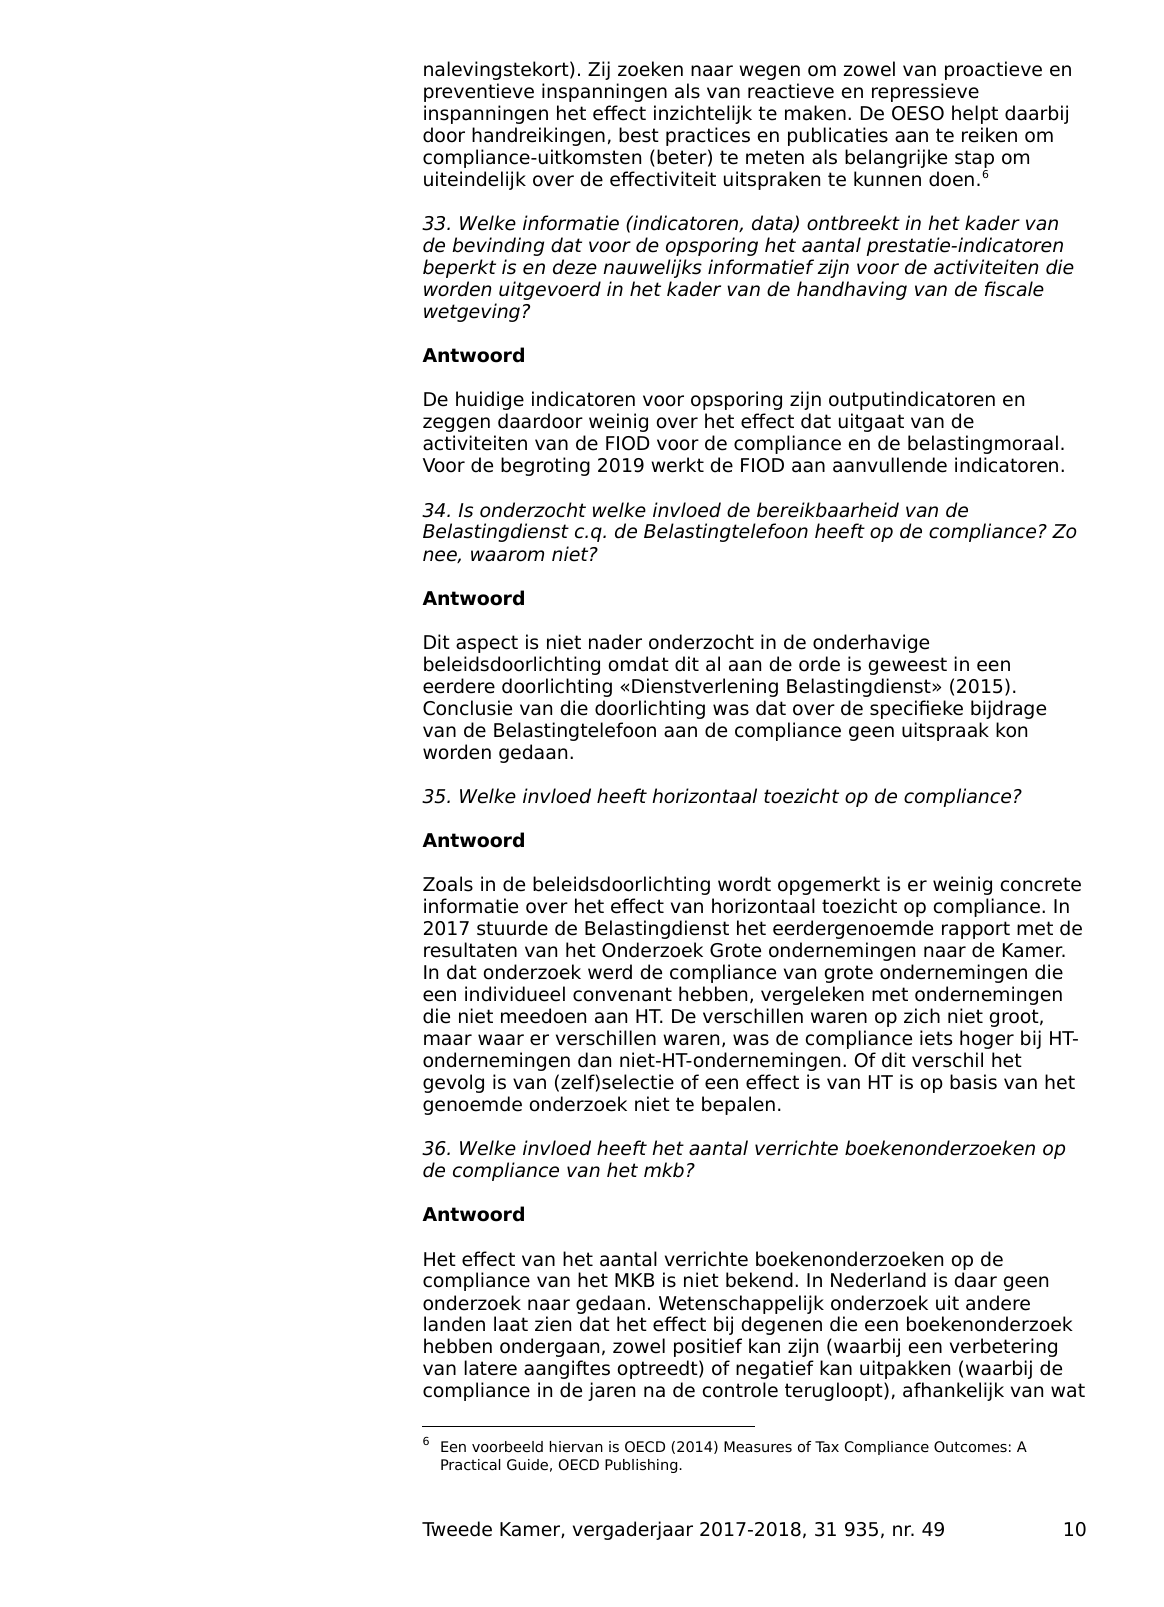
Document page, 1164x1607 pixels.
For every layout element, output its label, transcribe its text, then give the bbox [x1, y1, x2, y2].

subtitle Antwoord [422, 1204, 1087, 1226]
subtitle Antwoord [422, 345, 1087, 367]
text De huidige indicatoren voor opsporing zijn outputindicatoren en zeggen daardoor weinig over het effect dat uitgaat van de activiteiten van de FIOD voor de compliance en de belastingmoraal. Voor de begroting 2019 werkt de FIOD aan aanvullende indicatoren. [422, 389, 1087, 477]
subtitle Antwoord [422, 830, 1087, 852]
text nalevingstekort). Zij zoeken naar wegen om zowel van proactieve en preventieve inspanningen als van reactieve en repressieve inspanningen het effect inzichtelijk te maken. De OESO helpt daarbij door handreikingen, best practices en publicaties aan te reiken om compliance-uitkomsten (beter) te meten als belangrijke stap om uiteindelijk over de effectiviteit uitspraken te kunnen doen. [422, 59, 1087, 191]
text 33. Welke informatie (indicatoren, data) ontbreekt in het kader van de bevinding dat voor de opsporing het aantal prestatie-indicatoren beperkt is en deze nauwelijks informatief zijn voor de activiteiten die worden uitgevoerd in het kader van de handhaving van de fiscale wetgeving? [422, 213, 1087, 323]
text Een voorbeeld hiervan is OECD (2014) Measures of Tax Compliance Outcomes: A Practical Guide, OECD Publishing. [422, 1435, 1087, 1474]
text Het effect van het aantal verrichte boekenonderzoeken op de compliance van het MKB is niet bekend. In Nederland is daar geen onderzoek naar gedaan. Wetenschappelijk onderzoek uit andere landen laat zien dat het effect bij degenen die een boekenonderzoek hebben ondergaan, zowel positief kan zijn (waarbij een verbetering van latere aangiftes optreedt) of negatief kan uitpakken (waarbij de compliance in de jaren na de controle terugloopt), afhankelijk van wat [422, 1248, 1087, 1402]
subtitle Antwoord [422, 588, 1087, 609]
text Zoals in de beleidsdoorlichting wordt opgemerkt is er weinig concrete informatie over het effect van horizontaal toezicht op compliance. In 2017 stuurde de Belastingdienst het eerdergenoemde rapport met de resultaten van het Onderzoek Grote ondernemingen naar de Kamer. In dat onderzoek werd de compliance van grote ondernemingen die een individueel convenant hebben, vergeleken met ondernemingen die niet meedoen aan HT. De verschillen waren op zich niet groot, maar waar er verschillen waren, was de compliance iets hoger bij HT-ondernemingen dan niet-HT-ondernemingen. Of dit verschil het gevolg is van (zelf)selectie of een effect is van HT is op basis van het genoemde onderzoek niet te bepalen. [422, 874, 1087, 1116]
text 35. Welke invloed heeft horizontaal toezicht op de compliance? [422, 786, 1087, 808]
text 34. Is onderzocht welke invloed de bereikbaarheid van de Belastingdienst c.q. de Belastingtelefoon heeft op de compliance? Zo nee, waarom niet? [422, 499, 1087, 565]
text 36. Welke invloed heeft het aantal verrichte boekenonderzoeken op de compliance van het mkb? [422, 1138, 1087, 1182]
text Dit aspect is niet nader onderzocht in de onderhavige beleidsdoorlichting omdat dit al aan de orde is geweest in een eerdere doorlichting «Dienstverlening Belastingdienst» (2015). Conclusie van die doorlichting was dat over de specifieke bijdrage van de Belastingtelefoon aan de compliance geen uitspraak kon worden gedaan. [422, 632, 1087, 764]
